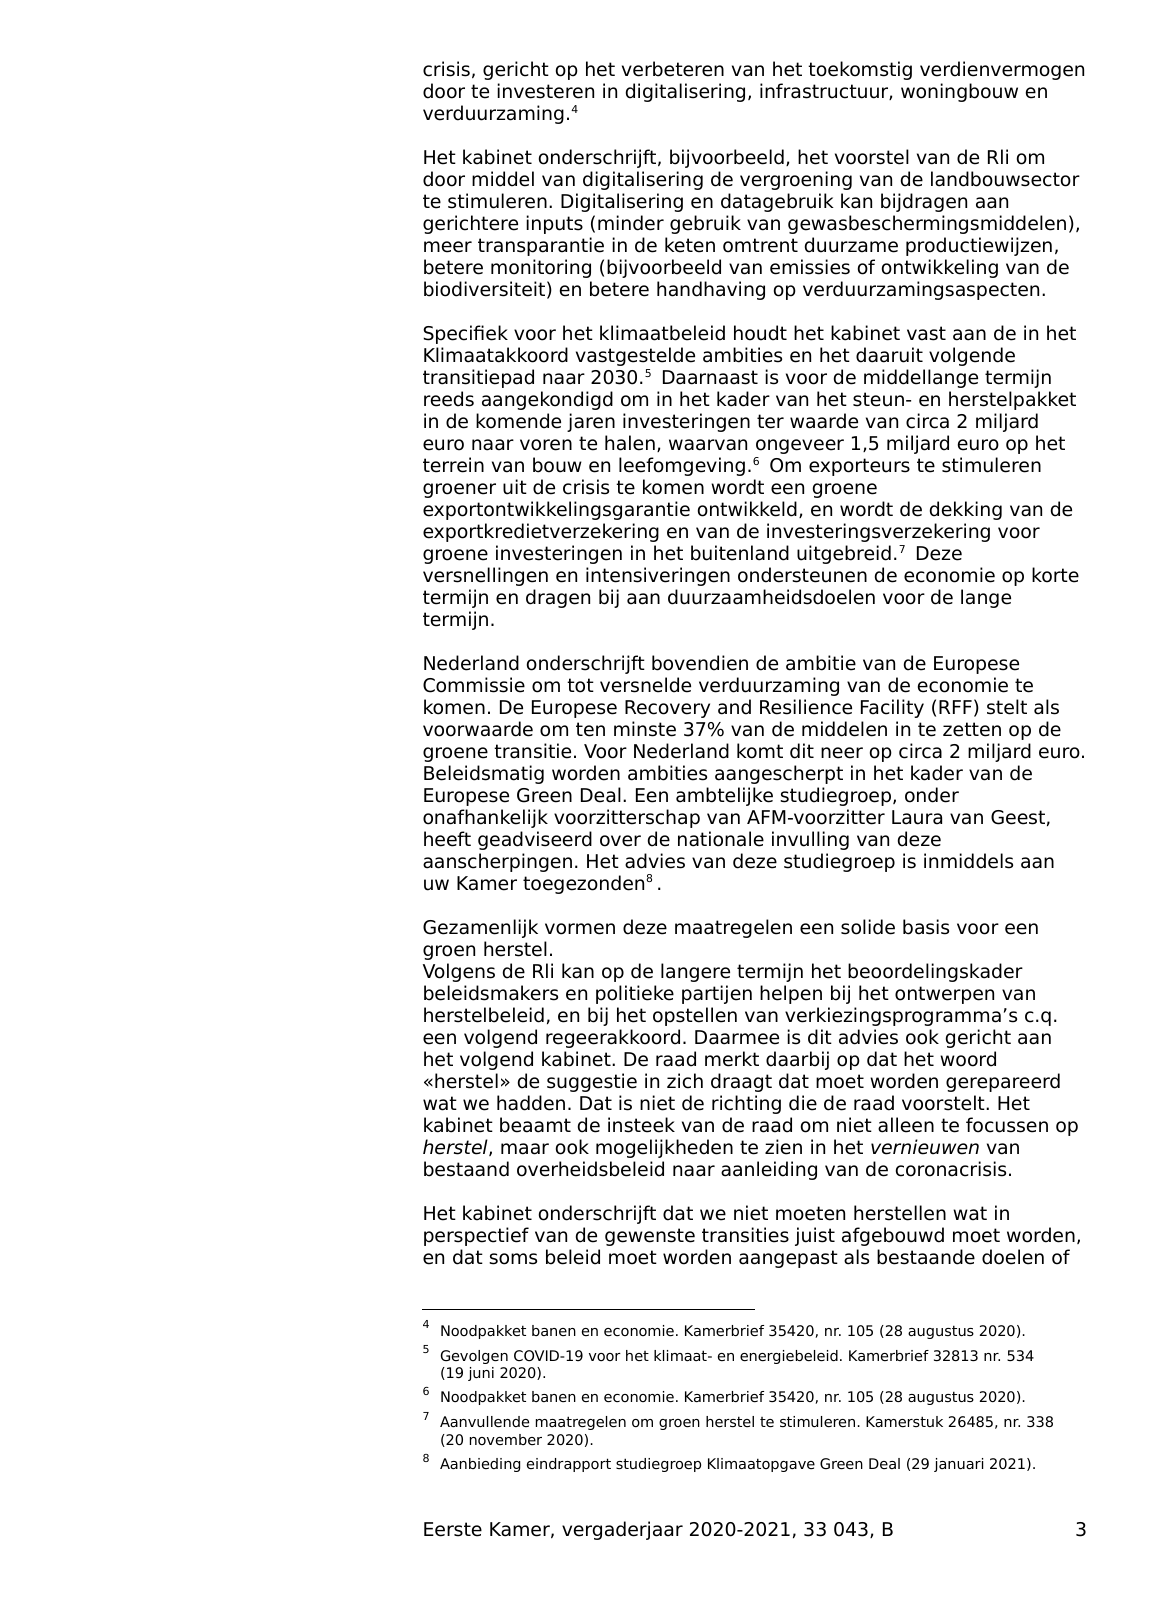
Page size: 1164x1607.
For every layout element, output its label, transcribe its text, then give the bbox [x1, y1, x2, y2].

text Volgens de Rli kan op de langere termijn het beoordelingskader beleidsmakers en politieke partijen helpen bij het ontwerpen van herstelbeleid, en bij het opstellen van verkiezingsprogramma’s c.q. een volgend regeerakkoord. Daarmee is dit advies ook gericht aan het volgend kabinet. De raad merkt daarbij op dat het woord «herstel» de suggestie in zich draagt dat moet worden gerepareerd wat we hadden. Dat is niet de richting die de raad voorstelt. Het kabinet beaamt de insteek van de raad om niet alleen te focussen op herstel, maar ook mogelijkheden te zien in het vernieuwen van bestaand overheidsbeleid naar aanleiding van de coronacrisis. [422, 961, 1087, 1181]
text Het kabinet onderschrijft, bijvoorbeeld, het voorstel van de Rli om door middel van digitalisering de vergroening van de landbouwsector te stimuleren. Digitalisering en datagebruik kan bijdragen aan gerichtere inputs (minder gebruik van gewasbeschermingsmiddelen), meer transparantie in de keten omtrent duurzame productiewijzen, betere monitoring (bijvoorbeeld van emissies of ontwikkeling van de biodiversiteit) en betere handhaving op verduurzamingsaspecten. [422, 147, 1087, 301]
text Gezamenlijk vormen deze maatregelen een solide basis voor een groen herstel. [422, 917, 1087, 961]
text crisis, gericht op het verbeteren van het toekomstig verdienvermogen door te investeren in digitalisering, infrastructuur, woningbouw en verduurzaming. [422, 59, 1087, 125]
text Gevolgen COVID-19 voor het klimaat- en energiebeleid. Kamerbrief 32813 nr. 534 (19 juni 2020). [422, 1343, 1087, 1382]
text Aanbieding eindrapport studiegroep Klimaatopgave Green Deal (29 januari 2021). [422, 1452, 1087, 1474]
text Noodpakket banen en economie. Kamerbrief 35420, nr. 105 (28 augustus 2020). [422, 1385, 1087, 1407]
text Het kabinet onderschrijft dat we niet moeten herstellen wat in perspectief van de gewenste transities juist afgebouwd moet worden, en dat soms beleid moet worden aangepast als bestaande doelen of [422, 1203, 1087, 1269]
text Nederland onderschrijft bovendien de ambitie van de Europese Commissie om tot versnelde verduurzaming van de economie te komen. De Europese Recovery and Resilience Facility (RFF) stelt als voorwaarde om ten minste 37% van de middelen in te zetten op de groene transitie. Voor Nederland komt dit neer op circa 2 miljard euro. Beleidsmatig worden ambities aangescherpt in het kader van de Europese Green Deal. Een ambtelijke studiegroep, onder onafhankelijk voorzitterschap van AFM-voorzitter Laura van Geest, heeft geadviseerd over de nationale invulling van deze aanscherpingen. Het advies van deze studiegroep is inmiddels aan uw Kamer toegezonden. [422, 653, 1087, 895]
text Specifiek voor het klimaatbeleid houdt het kabinet vast aan de in het Klimaatakkoord vastgestelde ambities en het daaruit volgende transitiepad naar 2030. Daarnaast is voor de middellange termijn reeds aangekondigd om in het kader van het steun- en herstelpakket in de komende jaren investeringen ter waarde van circa 2 miljard euro naar voren te halen, waarvan ongeveer 1,5 miljard euro op het terrein van bouw en leefomgeving. Om exporteurs te stimuleren groener uit de crisis te komen wordt een groene exportontwikkelingsgarantie ontwikkeld, en wordt de dekking van de exportkredietverzekering en van de investeringsverzekering voor groene investeringen in het buitenland uitgebreid. Deze versnellingen en intensiveringen ondersteunen de economie op korte termijn en dragen bij aan duurzaamheidsdoelen voor de lange termijn. [422, 323, 1087, 631]
text Aanvullende maatregelen om groen herstel te stimuleren. Kamerstuk 26485, nr. 338 (20 november 2020). [422, 1410, 1087, 1449]
text Noodpakket banen en economie. Kamerbrief 35420, nr. 105 (28 augustus 2020). [422, 1318, 1087, 1341]
